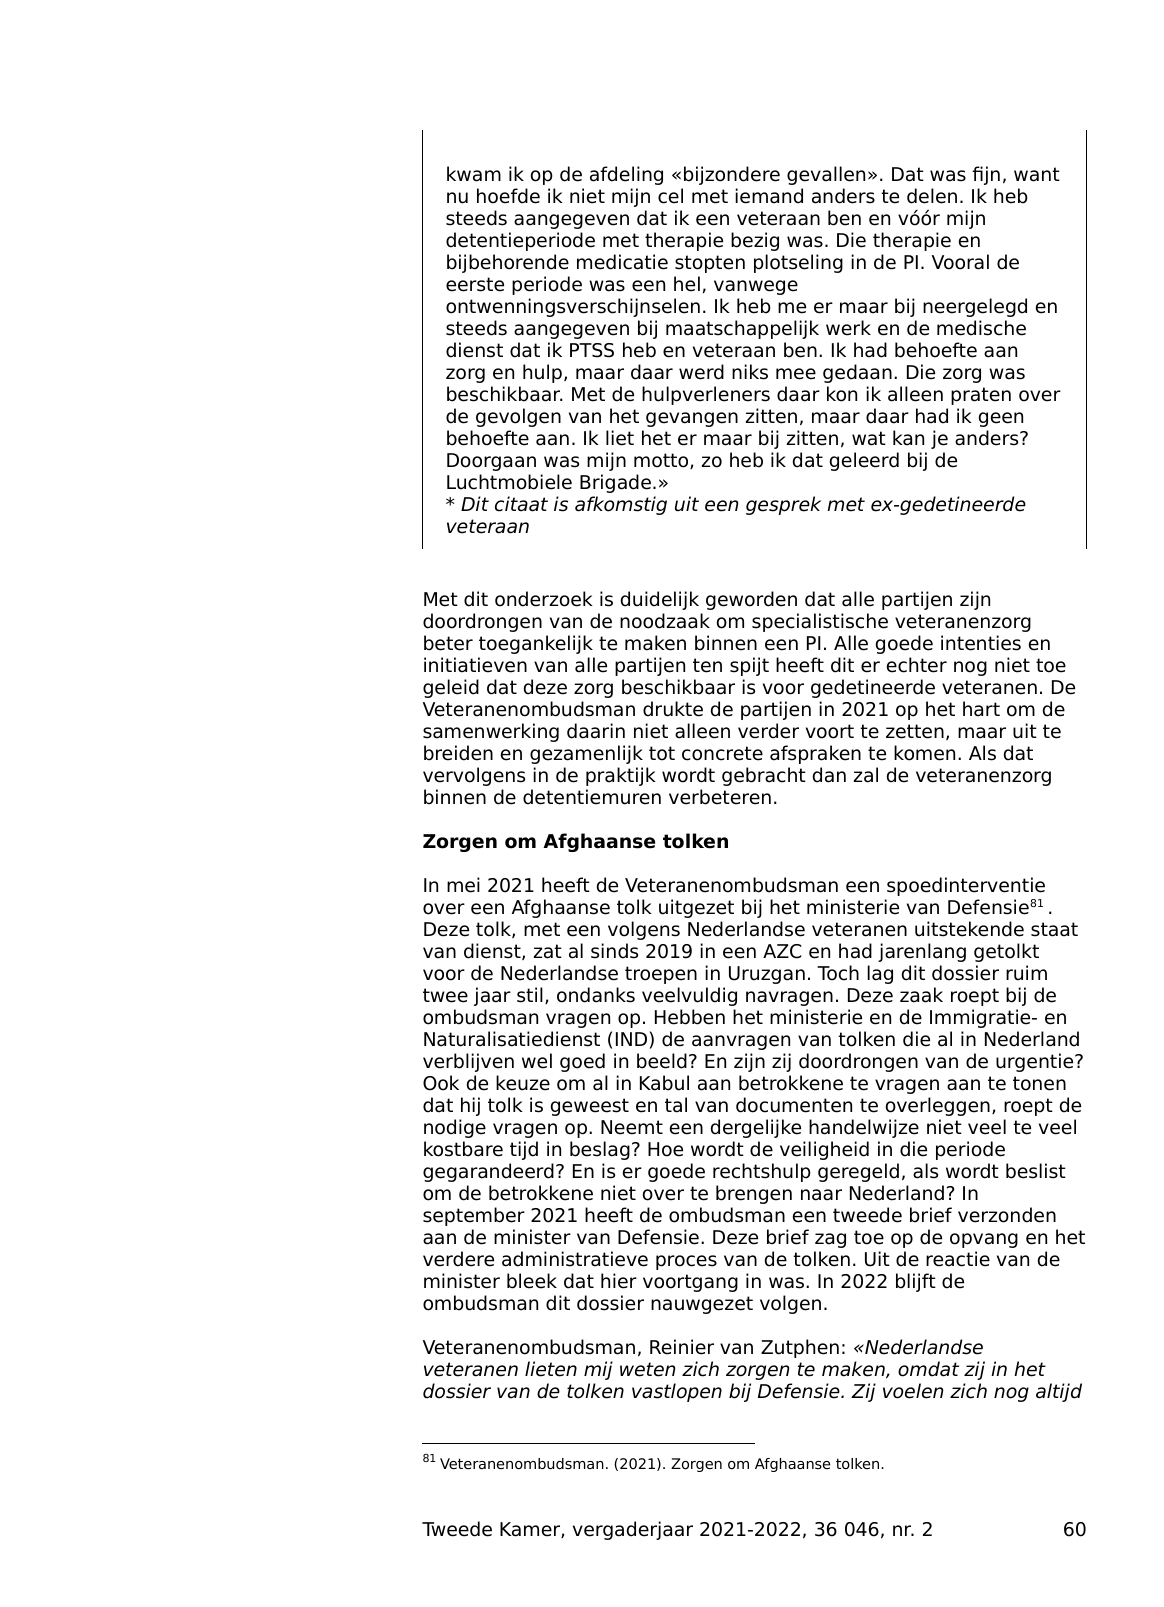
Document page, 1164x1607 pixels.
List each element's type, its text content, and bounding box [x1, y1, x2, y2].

text In mei 2021 heeft de Veteranenombudsman een spoedinterventie over een Afghaanse tolk uitgezet bij het ministerie van Defensie. Deze tolk, met een volgens Nederlandse veteranen uitstekende staat van dienst, zat al sinds 2019 in een AZC en had jarenlang getolkt voor de Nederlandse troepen in Uruzgan. Toch lag dit dossier ruim twee jaar stil, ondanks veelvuldig navragen. Deze zaak roept bij de ombudsman vragen op. Hebben het ministerie en de Immigratie- en Naturalisatiedienst (IND) de aanvragen van tolken die al in Nederland verblijven wel goed in beeld? En zijn zij doordrongen van de urgentie? Ook de keuze om al in Kabul aan betrokkene te vragen aan te tonen dat hij tolk is geweest en tal van documenten te overleggen, roept de nodige vragen op. Neemt een dergelijke handelwijze niet veel te veel kostbare tijd in beslag? Hoe wordt de veiligheid in die periode gegarandeerd? En is er goede rechtshulp geregeld, als wordt beslist om de betrokkene niet over te brengen naar Nederland? In september 2021 heeft de ombudsman een tweede brief verzonden aan de minister van Defensie. Deze brief zag toe op de opvang en het verdere administratieve proces van de tolken. Uit de reactie van de minister bleek dat hier voortgang in was. In 2022 blijft de ombudsman dit dossier nauwgezet volgen. [422, 875, 1087, 1315]
text Veteranenombudsman, Reinier van Zutphen: «Nederlandse veteranen lieten mij weten zich zorgen te maken, omdat zij in het dossier van de tolken vastlopen bij Defensie. Zij voelen zich nog altijd [422, 1337, 1087, 1403]
subtitle Zorgen om Afghaanse tolken [422, 831, 1087, 853]
text Veteranenombudsman. (2021). Zorgen om Afghaanse tolken. [422, 1452, 1087, 1474]
table_header kwam ik op de afdeling «bijzondere gevallen». Dat was fijn, want nu hoefde ik niet mijn cel met iemand anders te delen. Ik heb steeds aangegeven dat ik een veteraan ben en vóór mijn detentieperiode met therapie bezig was. Die therapie en bijbehorende medicatie stopten plotseling in de PI. Vooral de eerste periode was een hel, vanwege ontwenningsverschijnselen. Ik heb me er maar bij neergelegd en steeds aangegeven bij maatschappelijk werk en de medische dienst dat ik PTSS heb en veteraan ben. Ik had behoefte aan zorg en hulp, maar daar werd niks mee gedaan. Die zorg was beschikbaar. Met de hulpverleners daar kon ik alleen praten over de gevolgen van het gevangen zitten, maar daar had ik geen behoefte aan. Ik liet het er maar bij zitten, wat kan je anders? Doorgaan was mijn motto, zo heb ik dat geleerd bij de Luchtmobiele Brigade.» * Dit citaat is afkomstig uit een gesprek met ex-gedetineerde veteraan [423, 130, 1086, 549]
text Met dit onderzoek is duidelijk geworden dat alle partijen zijn doordrongen van de noodzaak om specialistische veteranenzorg beter toegankelijk te maken binnen een PI. Alle goede intenties en initiatieven van alle partijen ten spijt heeft dit er echter nog niet toe geleid dat deze zorg beschikbaar is voor gedetineerde veteranen. De Veteranenombudsman drukte de partijen in 2021 op het hart om de samenwerking daarin niet alleen verder voort te zetten, maar uit te breiden en gezamenlijk tot concrete afspraken te komen. Als dat vervolgens in de praktijk wordt gebracht dan zal de veteranenzorg binnen de detentiemuren verbeteren. [422, 589, 1087, 809]
